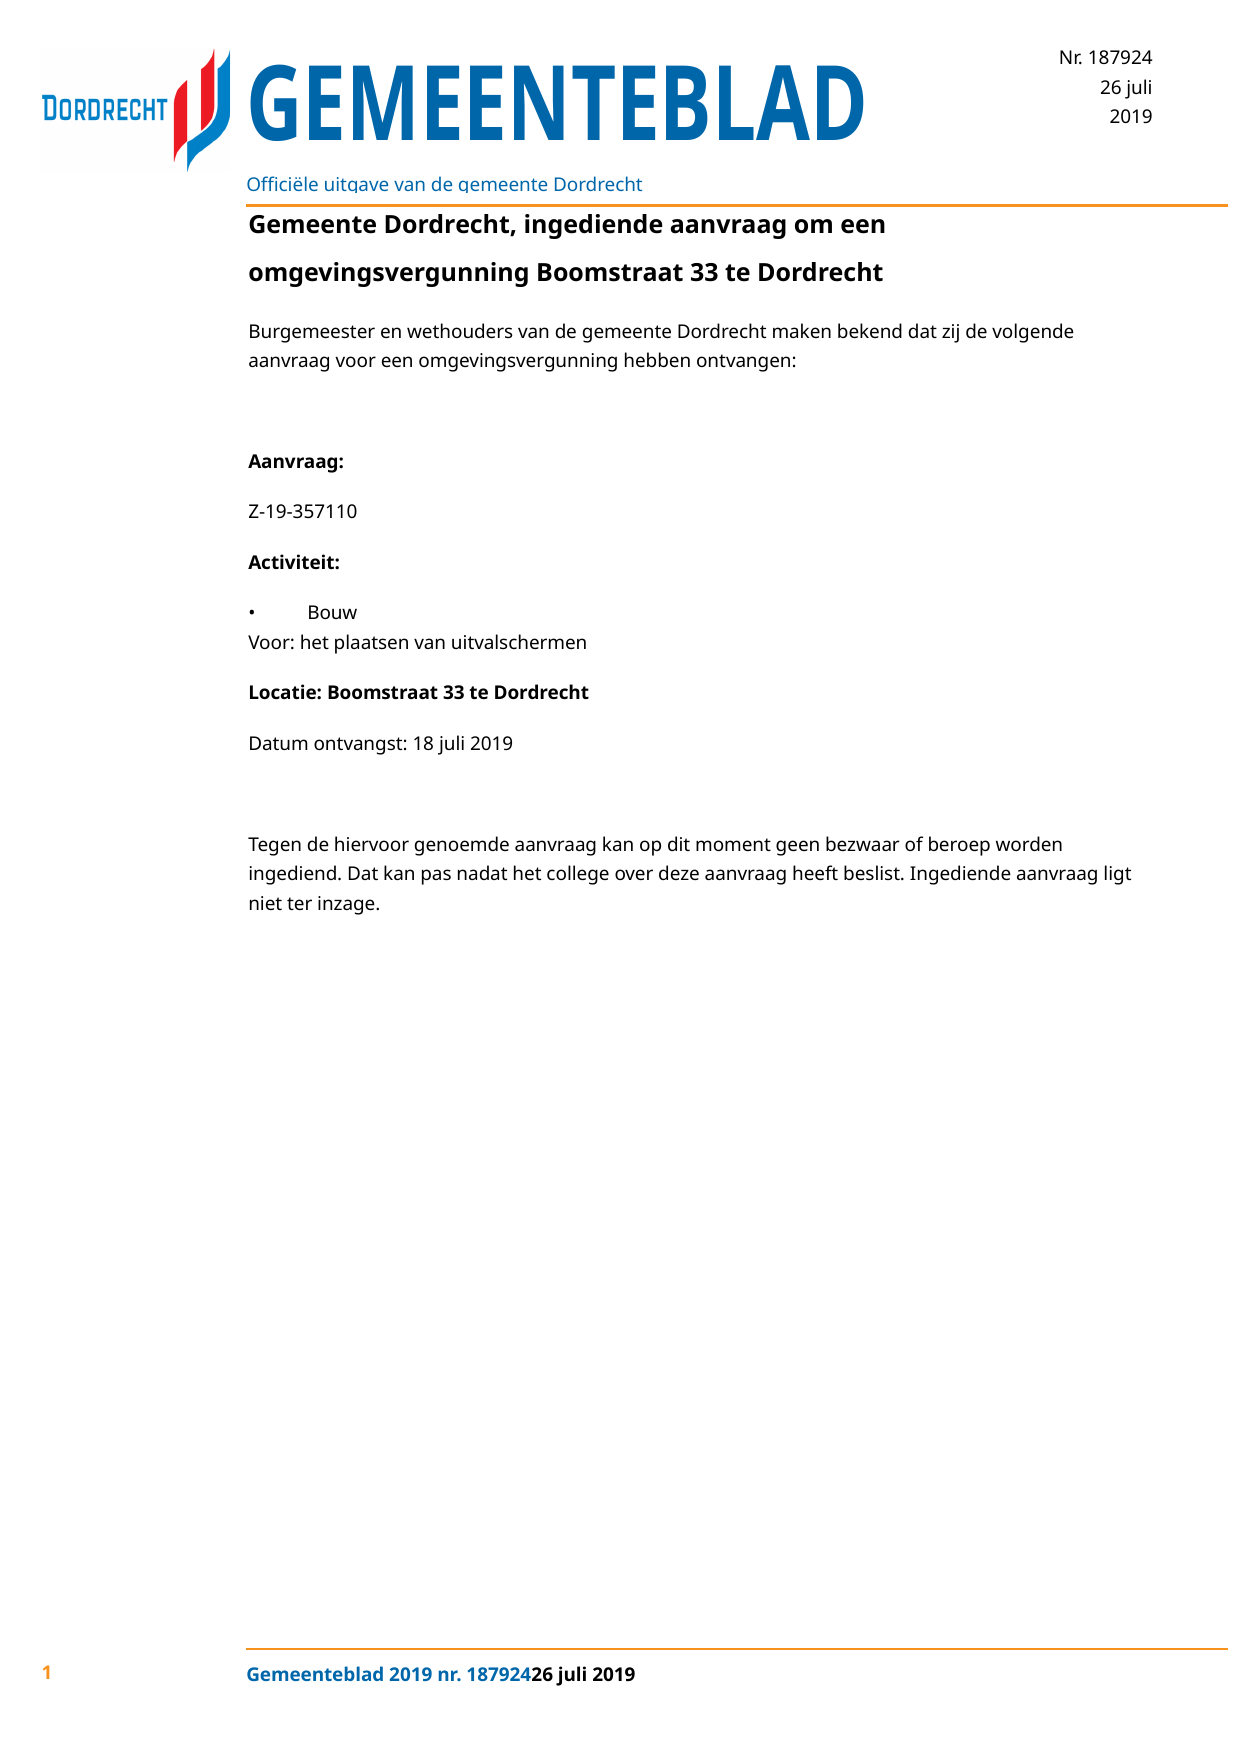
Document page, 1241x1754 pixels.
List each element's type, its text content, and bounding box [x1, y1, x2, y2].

text Aanvraag: [248, 448, 1152, 474]
picture [41, 47, 231, 172]
text Z-19-357110 [248, 499, 1152, 524]
text Datum ontvangst: 18 juli 2019 [248, 730, 1152, 756]
text Tegen de hiervoor genoemde aanvraag kan op dit moment geen bezwaar of beroep worden ingediend. Dat kan pas nadat het college over deze aanvraag heeft beslist. Ingediende aanvraag ligt niet ter inzage. [248, 831, 1152, 916]
text Activiteit: [248, 549, 1152, 575]
list Bouw [248, 599, 1152, 625]
text Gemeente Dordrecht, ingediende aanvraag om een omgevingsvergunning Boomstraat 33 te Dordrecht [248, 207, 1152, 288]
text Locatie: Boomstraat 33 te Dordrecht [248, 679, 1152, 705]
text Voor: het plaatsen van uitvalschermen [248, 629, 1152, 655]
text Burgemeester en wethouders van de gemeente Dordrecht maken bekend dat zij de volgende aanvraag voor een omgevingsvergunning hebben ontvangen: [248, 318, 1152, 373]
